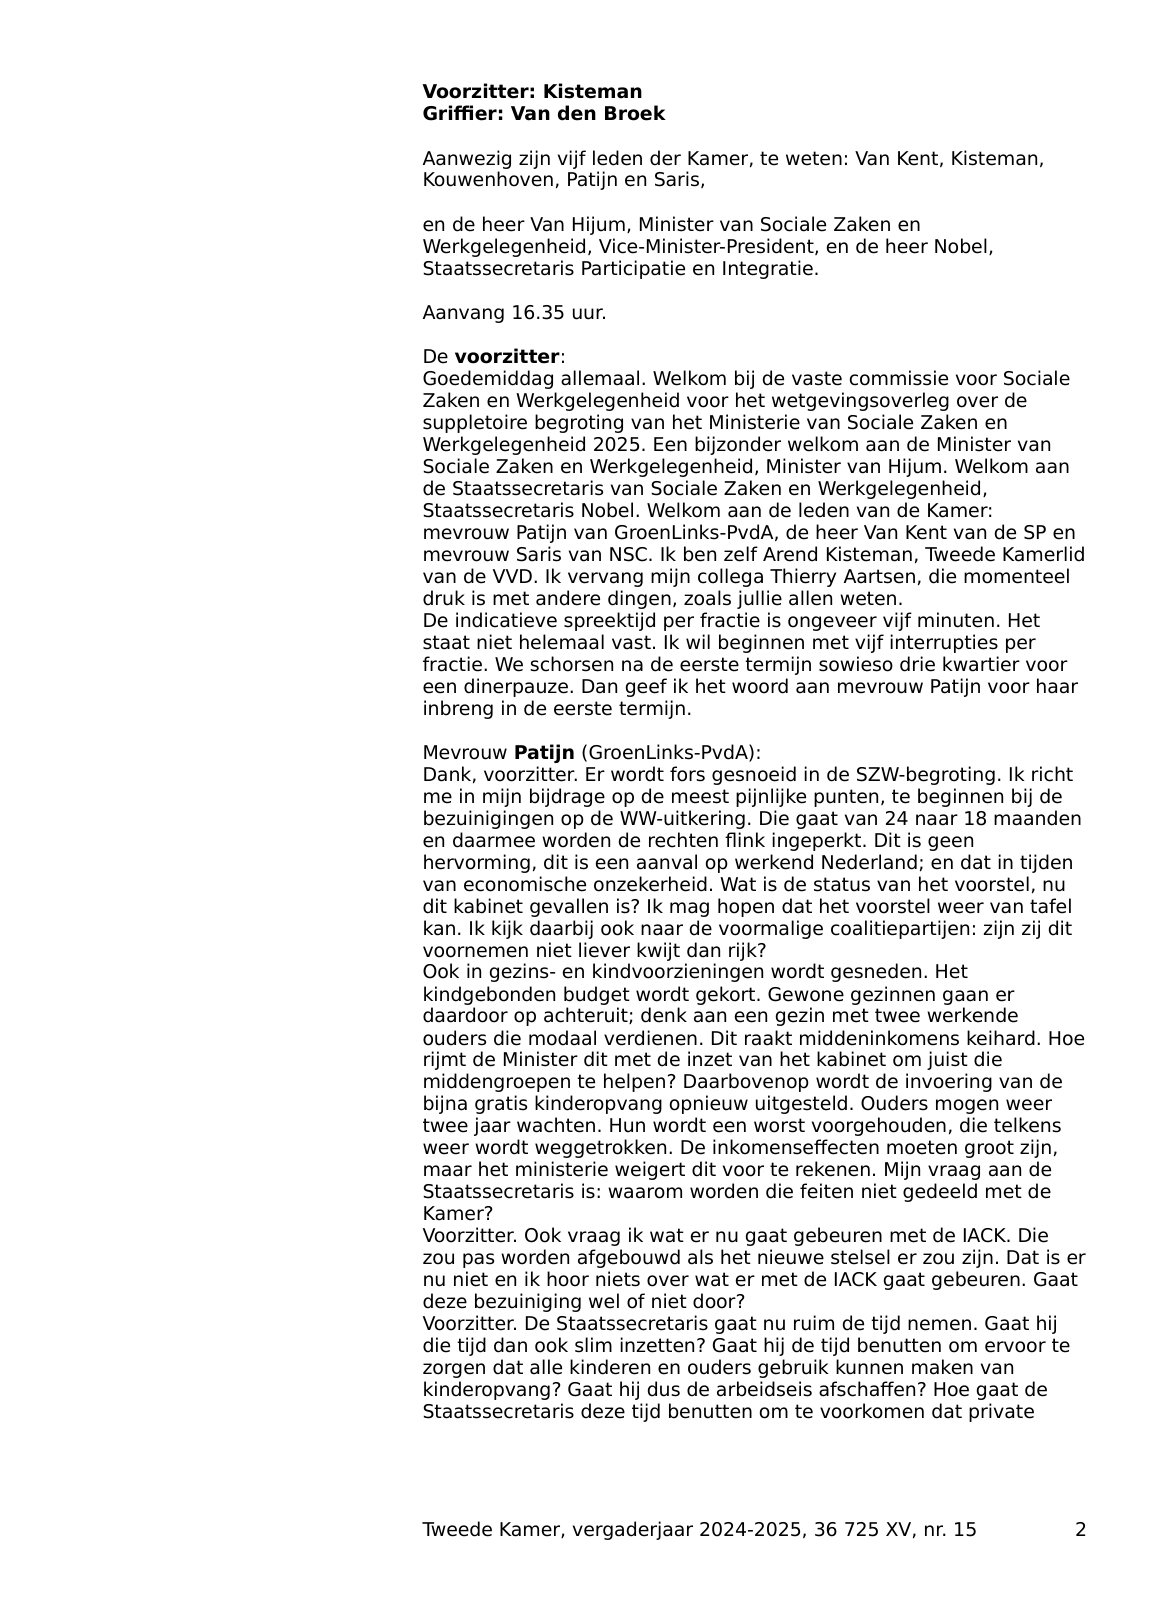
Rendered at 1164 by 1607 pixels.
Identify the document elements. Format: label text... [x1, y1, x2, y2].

text Voorzitter. Ook vraag ik wat er nu gaat gebeuren met de IACK. Die zou pas worden afgebouwd als het nieuwe stelsel er zou zijn. Dat is er nu niet en ik hoor niets over wat er met de IACK gaat gebeuren. Gaat deze bezuiniging wel of niet door? [422, 1225, 1087, 1313]
text Ook in gezins- en kindvoorzieningen wordt gesneden. Het kindgebonden budget wordt gekort. Gewone gezinnen gaan er daardoor op achteruit; denk aan een gezin met twee werkende ouders die modaal verdienen. Dit raakt middeninkomens keihard. Hoe rijmt de Minister dit met de inzet van het kabinet om juist die middengroepen te helpen? Daarbovenop wordt de invoering van de bijna gratis kinderopvang opnieuw uitgesteld. Ouders mogen weer twee jaar wachten. Hun wordt een worst voorgehouden, die telkens weer wordt weggetrokken. De inkomenseffecten moeten groot zijn, maar het ministerie weigert dit voor te rekenen. Mijn vraag aan de Staatssecretaris is: waarom worden die feiten niet gedeeld met de Kamer? [422, 961, 1087, 1225]
text Griffier: Van den Broek [422, 103, 1087, 125]
text Dank, voorzitter. Er wordt fors gesnoeid in de SZW-begroting. Ik richt me in mijn bijdrage op de meest pijnlijke punten, te beginnen bij de bezuinigingen op de WW-uitkering. Die gaat van 24 naar 18 maanden en daarmee worden de rechten flink ingeperkt. Dit is geen hervorming, dit is een aanval op werkend Nederland; en dat in tijden van economische onzekerheid. Wat is de status van het voorstel, nu dit kabinet gevallen is? Ik mag hopen dat het voorstel weer van tafel kan. Ik kijk daarbij ook naar de voormalige coalitiepartijen: zijn zij dit voornemen niet liever kwijt dan rijk? [422, 764, 1087, 961]
text De indicatieve spreektijd per fractie is ongeveer vijf minuten. Het staat niet helemaal vast. Ik wil beginnen met vijf interrupties per fractie. We schorsen na de eerste termijn sowieso drie kwartier voor een dinerpauze. Dan geef ik het woord aan mevrouw Patijn voor haar inbreng in de eerste termijn. [422, 609, 1087, 719]
text De voorzitter: [422, 346, 1087, 368]
text Goedemiddag allemaal. Welkom bij de vaste commissie voor Sociale Zaken en Werkgelegenheid voor het wetgevingsoverleg over de suppletoire begroting van het Ministerie van Sociale Zaken en Werkgelegenheid 2025. Een bijzonder welkom aan de Minister van Sociale Zaken en Werkgelegenheid, Minister van Hijum. Welkom aan de Staatssecretaris van Sociale Zaken en Werkgelegenheid, Staatssecretaris Nobel. Welkom aan de leden van de Kamer: mevrouw Patijn van GroenLinks-PvdA, de heer Van Kent van de SP en mevrouw Saris van NSC. Ik ben zelf Arend Kisteman, Tweede Kamerlid van de VVD. Ik vervang mijn collega Thierry Aartsen, die momenteel druk is met andere dingen, zoals jullie allen weten. [422, 368, 1087, 609]
text Aanvang 16.35 uur. [422, 302, 1087, 324]
text en de heer Van Hijum, Minister van Sociale Zaken en Werkgelegenheid, Vice-Minister-President, en de heer Nobel, Staatssecretaris Participatie en Integratie. [422, 213, 1087, 279]
text Voorzitter: Kisteman [422, 81, 1087, 103]
text Mevrouw Patijn (GroenLinks-PvdA): [422, 742, 1087, 764]
text Voorzitter. De Staatssecretaris gaat nu ruim de tijd nemen. Gaat hij die tijd dan ook slim inzetten? Gaat hij de tijd benutten om ervoor te zorgen dat alle kinderen en ouders gebruik kunnen maken van kinderopvang? Gaat hij dus de arbeidseis afschaffen? Hoe gaat de Staatssecretaris deze tijd benutten om te voorkomen dat private [422, 1313, 1087, 1423]
text Aanwezig zijn vijf leden der Kamer, te weten: Van Kent, Kisteman, Kouwenhoven, Patijn en Saris, [422, 147, 1087, 191]
